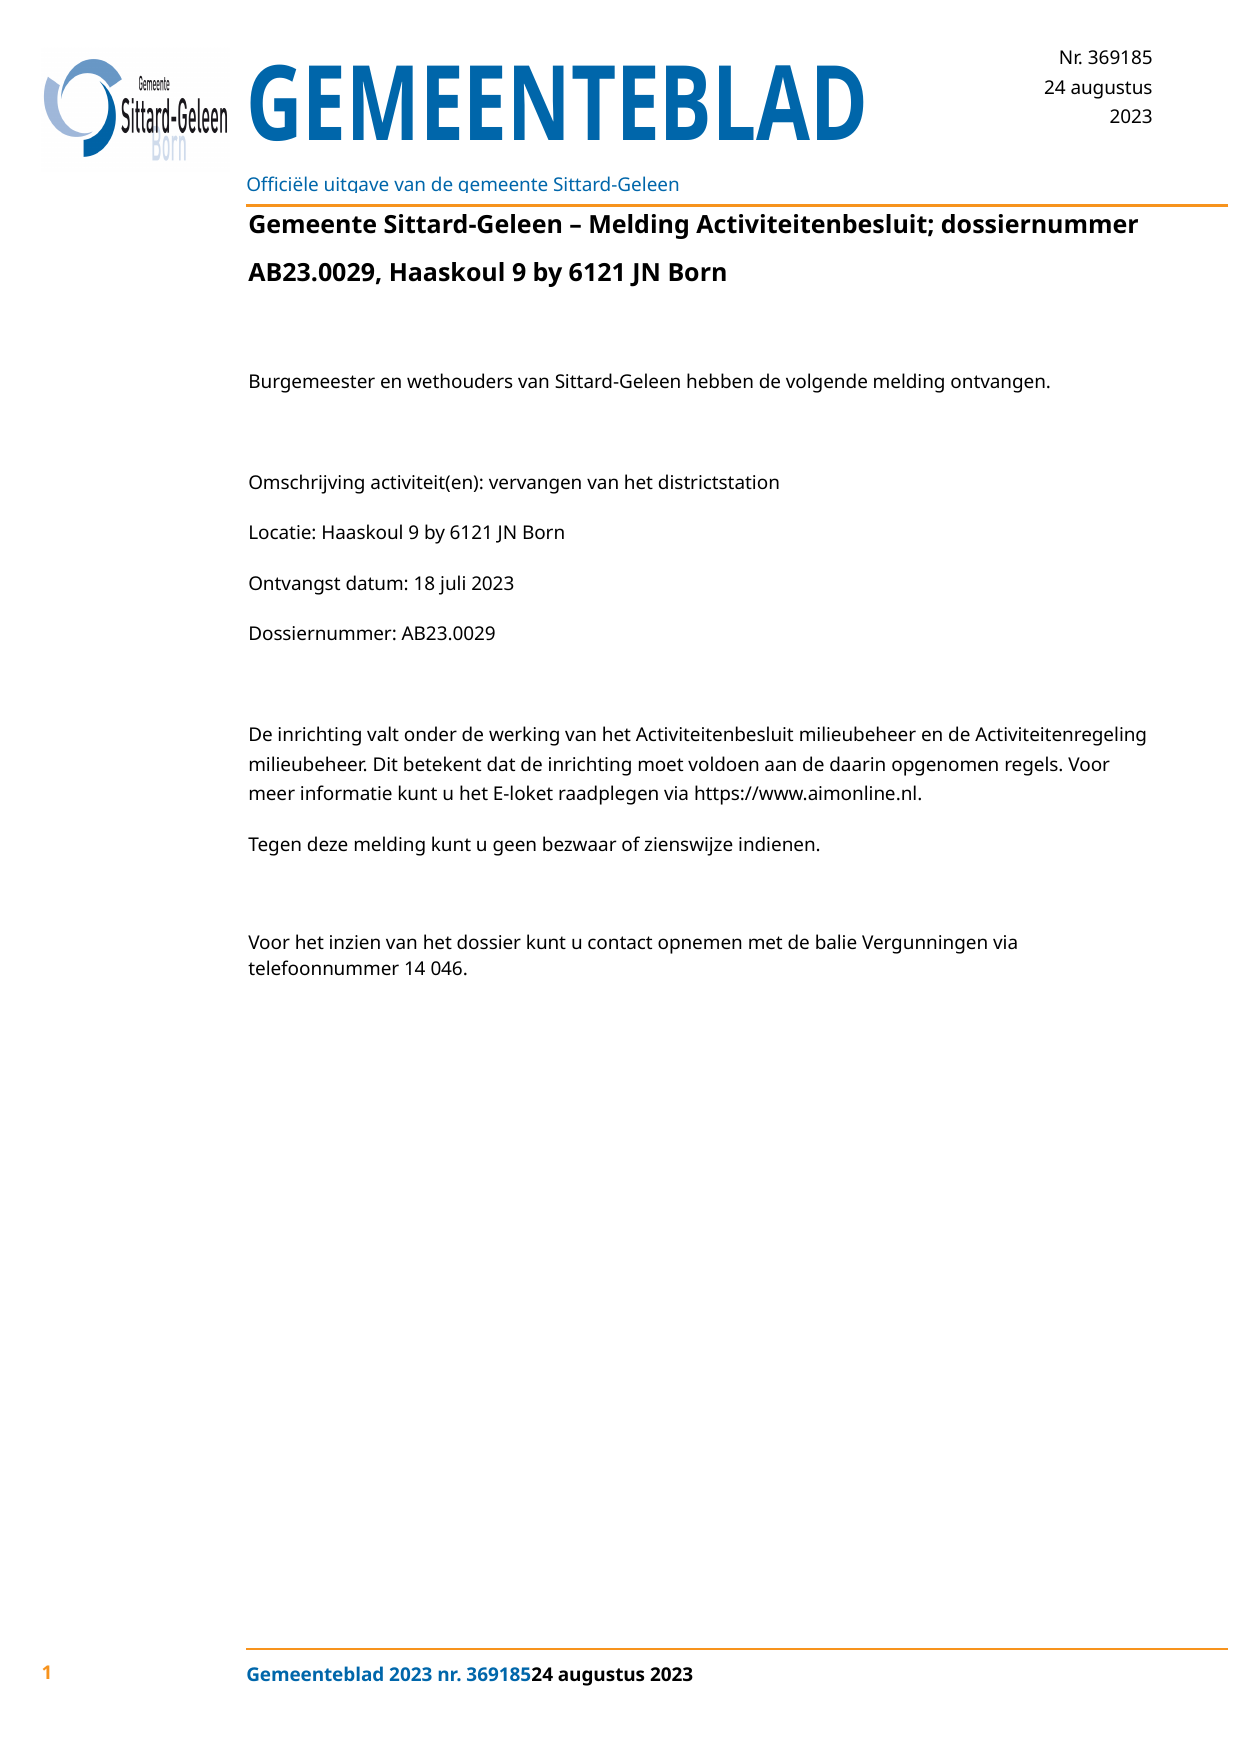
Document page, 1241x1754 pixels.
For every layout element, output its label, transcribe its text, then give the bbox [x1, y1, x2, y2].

text Burgemeester en wethouders van Sittard-Geleen hebben de volgende melding ontvangen. [248, 368, 1152, 394]
text Dossiernummer: AB23.0029 [248, 620, 1152, 646]
text Voor het inzien van het dossier kunt u contact opnemen met de balie Vergunningen via telefoonnummer 14 046. [248, 929, 1152, 981]
text Omschrijving activiteit(en): vervangen van het districtstation [248, 469, 1152, 495]
text De inrichting valt onder de werking van het Activiteitenbesluit milieubeheer en de Activiteitenregeling milieubeheer. Dit betekent dat de inrichting moet voldoen aan de daarin opgenomen regels. Voor meer informatie kunt u het E-loket raadplegen via https://www.aimonline.nl. [248, 721, 1152, 806]
text Gemeente Sittard-Geleen – Melding Activiteitenbesluit; dossiernummer AB23.0029, Haaskoul 9 by 6121 JN Born [248, 207, 1152, 288]
picture [41, 47, 231, 172]
text Locatie: Haaskoul 9 by 6121 JN Born [248, 519, 1152, 545]
text Ontvangst datum: 18 juli 2023 [248, 570, 1152, 596]
text Tegen deze melding kunt u geen bezwaar of zienswijze indienen. [248, 831, 1152, 857]
